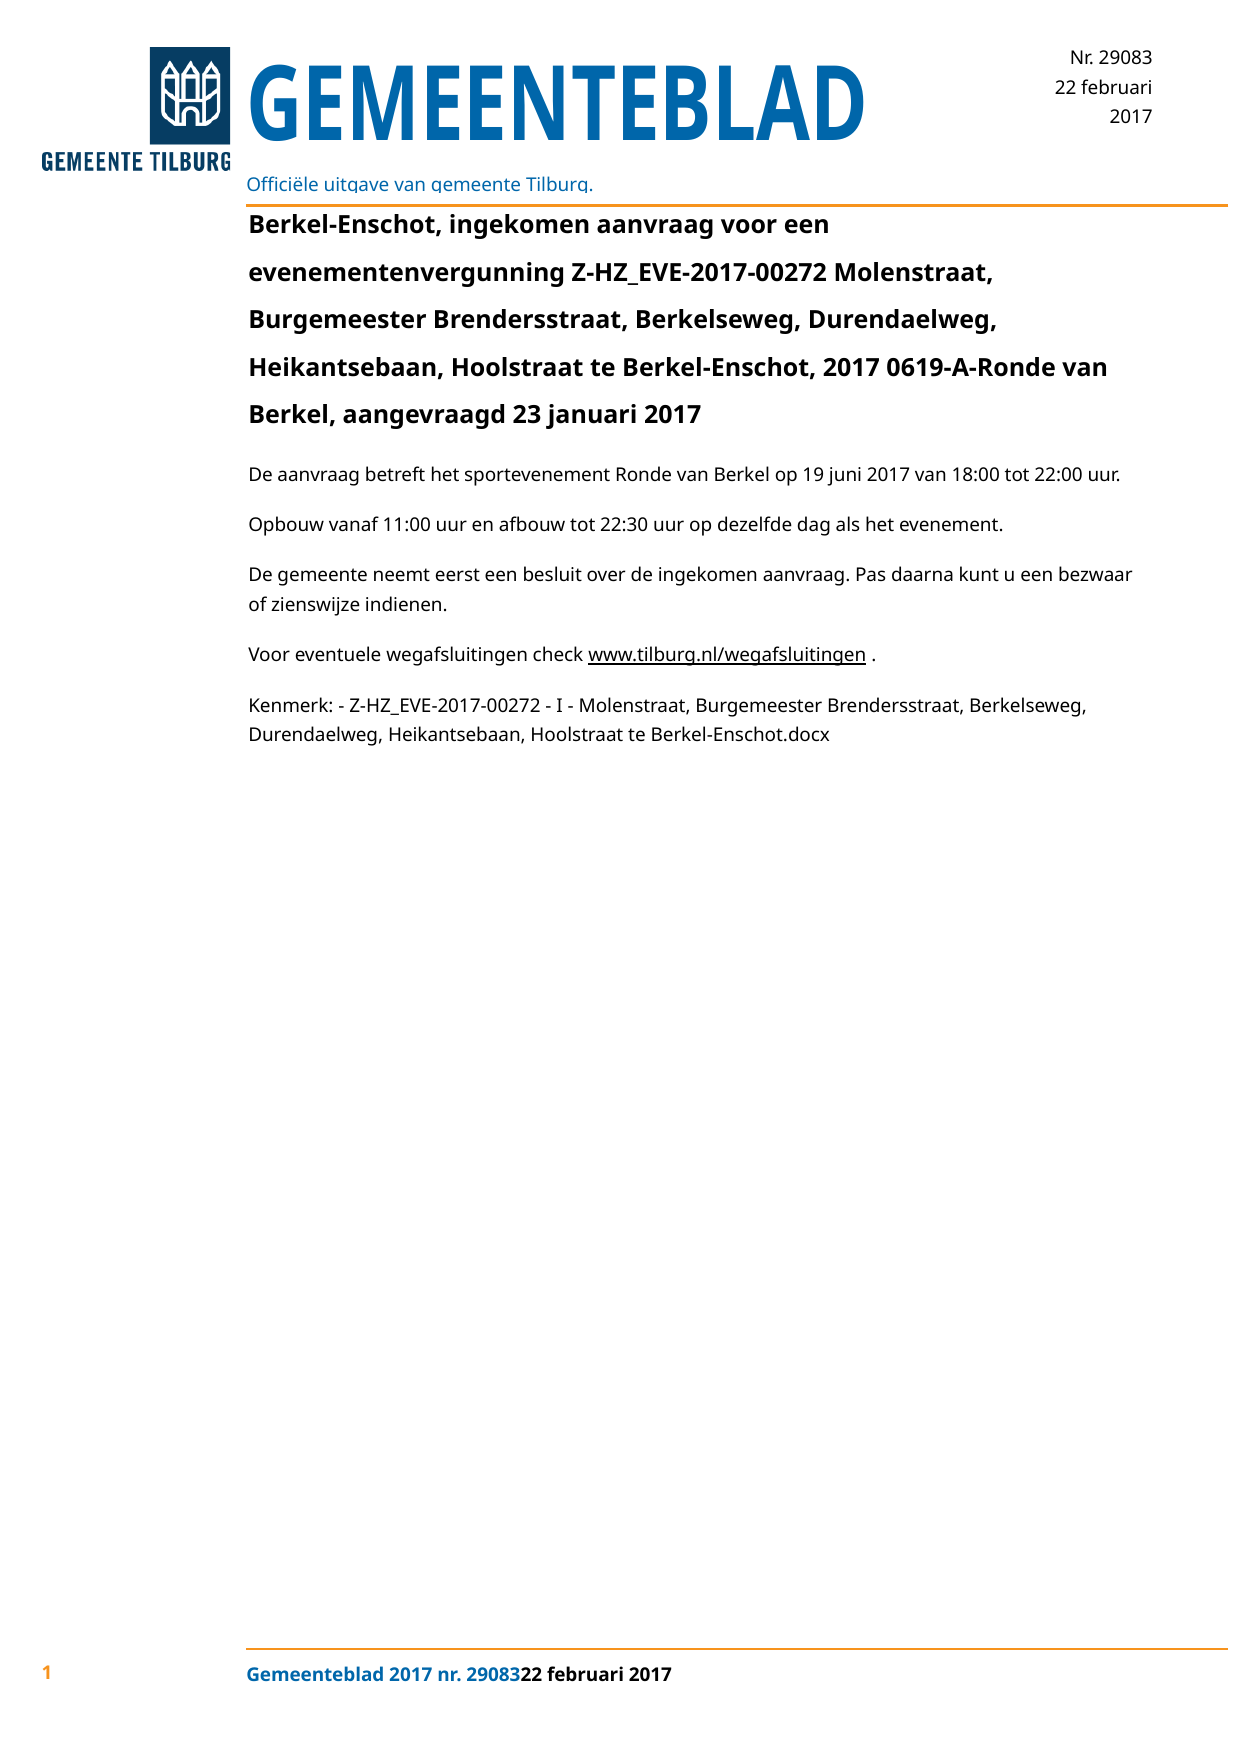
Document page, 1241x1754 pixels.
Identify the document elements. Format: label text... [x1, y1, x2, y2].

text Opbouw vanaf 11:00 uur en afbouw tot 22:30 uur op dezelfde dag als het evenement. [248, 511, 1152, 537]
text Voor eventuele wegafsluitingen check www.tilburg.nl/wegafsluitingen . [248, 642, 1152, 667]
text Berkel-Enschot, ingekomen aanvraag voor een evenementenvergunning Z-HZ_EVE-2017-00272 Molenstraat, Burgemeester Brendersstraat, Berkelseweg, Durendaelweg, Heikantsebaan, Hoolstraat te Berkel-Enschot, 2017 0619-A-Ronde van Berkel, aangevraagd 23 januari 2017 [248, 207, 1152, 431]
picture [41, 47, 231, 172]
text De aanvraag betreft het sportevenement Ronde van Berkel op 19 juni 2017 van 18:00 tot 22:00 uur. [248, 461, 1152, 486]
text Kenmerk: - Z-HZ_EVE-2017-00272 - I - Molenstraat, Burgemeester Brendersstraat, Berkelseweg, Durendaelweg, Heikantsebaan, Hoolstraat te Berkel-Enschot.docx [248, 692, 1152, 747]
text De gemeente neemt eerst een besluit over de ingekomen aanvraag. Pas daarna kunt u een bezwaar of zienswijze indienen. [248, 562, 1152, 617]
